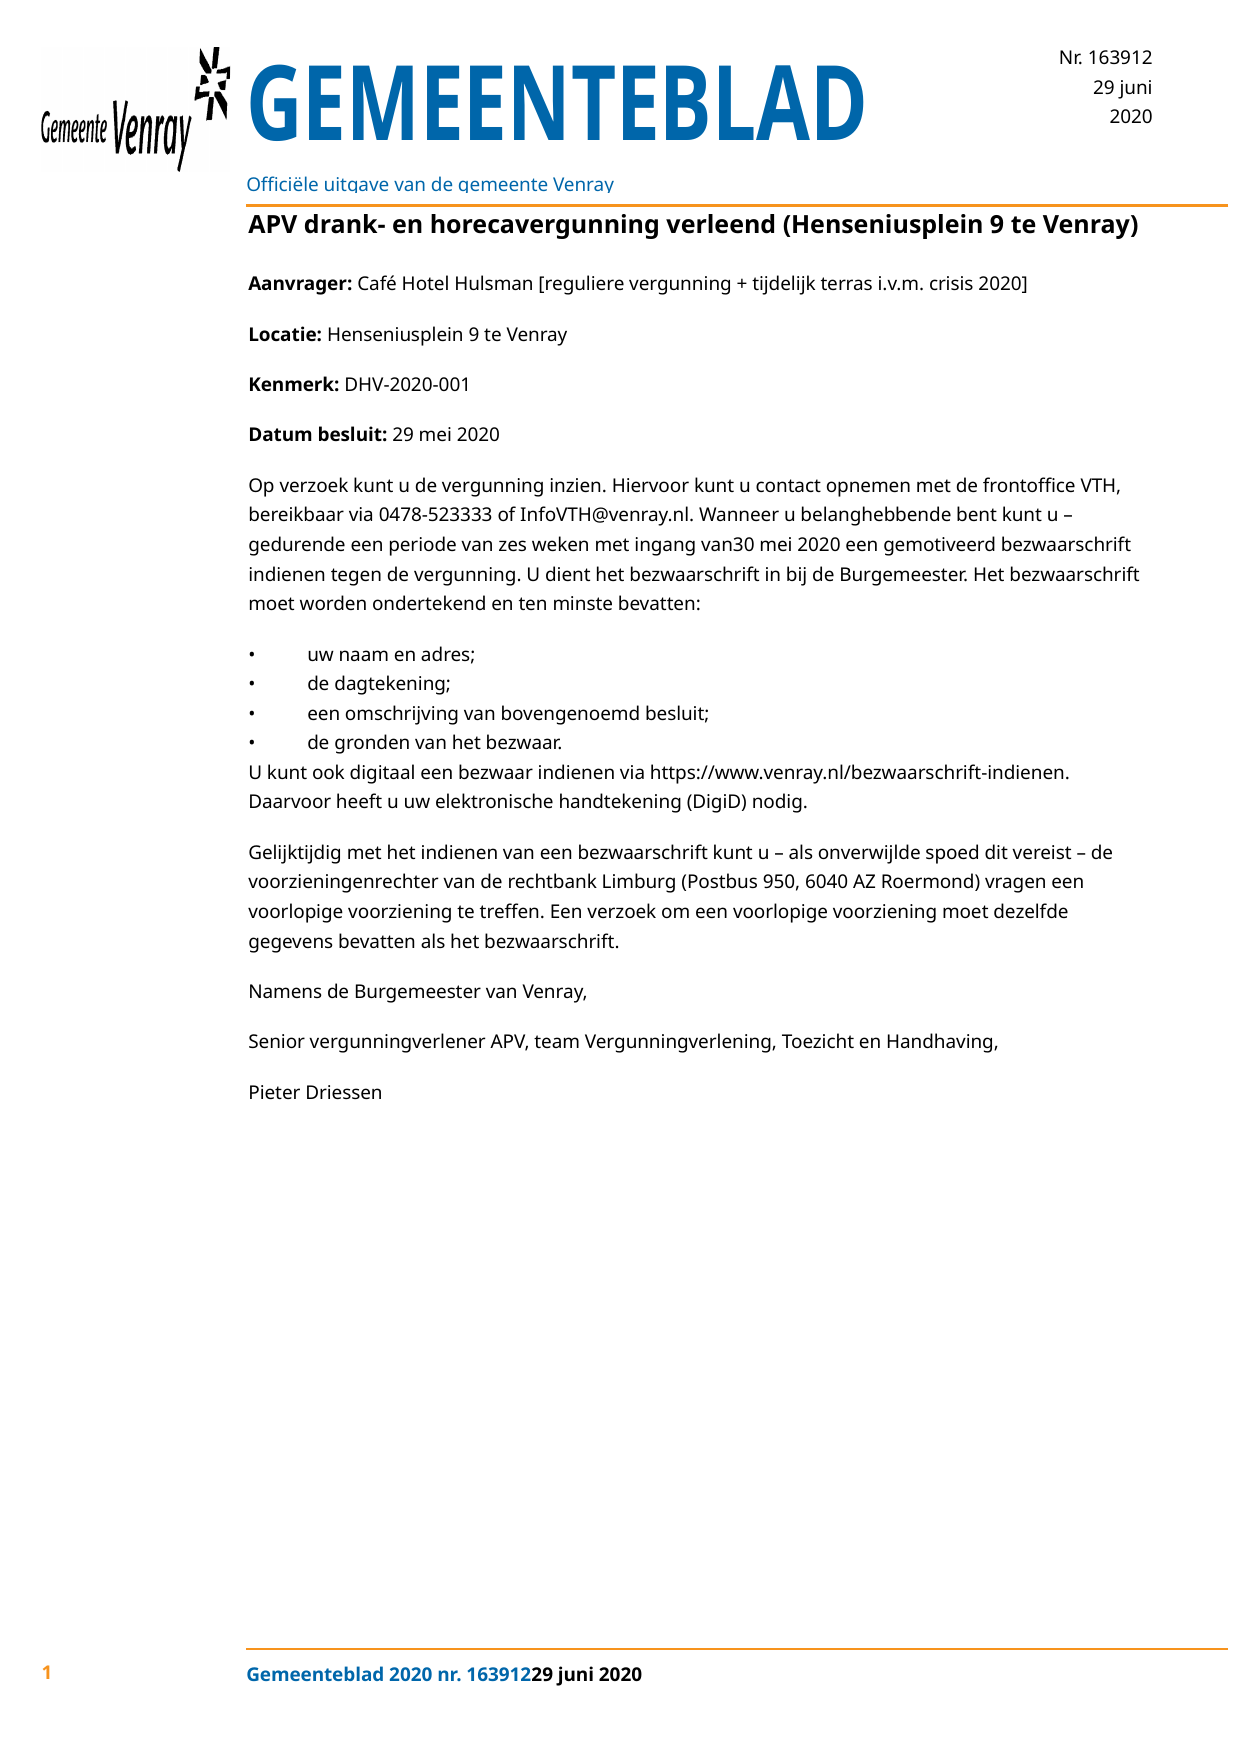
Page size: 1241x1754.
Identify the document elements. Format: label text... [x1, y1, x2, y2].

text Datum besluit: 29 mei 2020 [248, 422, 1152, 447]
text Gelijktijdig met het indienen van een bezwaarschrift kunt u – als onverwijlde spoed dit vereist – de voorzieningenrechter van de rechtbank Limburg (Postbus 950, 6040 AZ Roermond) vragen een voorlopige voorziening te treffen. Een verzoek om een voorlopige voorziening moet dezelfde gegevens bevatten als het bezwaarschrift. [248, 839, 1152, 953]
picture [41, 47, 231, 172]
text Pieter Driessen [248, 1079, 1152, 1105]
text Aanvrager: Café Hotel Hulsman [reguliere vergunning + tijdelijk terras i.v.m. crisis 2020] [248, 270, 1152, 296]
text U kunt ook digitaal een bezwaar indienen via https://www.venray.nl/bezwaarschrift-indienen. Daarvoor heeft u uw elektronische handtekening (DigiD) nodig. [248, 759, 1152, 814]
text Locatie: Henseniusplein 9 te Venray [248, 321, 1152, 346]
list de dagtekening; [248, 670, 1152, 696]
list een omschrijving van bovengenoemd besluit; [248, 700, 1152, 726]
text Kenmerk: DHV-2020-001 [248, 371, 1152, 397]
text Namens de Burgemeester van Venray, [248, 978, 1152, 1004]
text Op verzoek kunt u de vergunning inzien. Hiervoor kunt u contact opnemen met de frontoffice VTH, bereikbaar via 0478-523333 of InfoVTH@venray.nl. Wanneer u belanghebbende bent kunt u – gedurende een periode van zes weken met ingang van30 mei 2020 een gemotiveerd bezwaarschrift indienen tegen de vergunning. U dient het bezwaarschrift in bij de Burgemeester. Het bezwaarschrift moet worden ondertekend en ten minste bevatten: [248, 472, 1152, 616]
text APV drank- en horecavergunning verleend (Henseniusplein 9 te Venray) [248, 207, 1152, 241]
text Senior vergunningverlener APV, team Vergunningverlening, Toezicht en Handhaving, [248, 1029, 1152, 1054]
list de gronden van het bezwaar. [248, 729, 1152, 755]
list uw naam en adres; [248, 641, 1152, 666]
